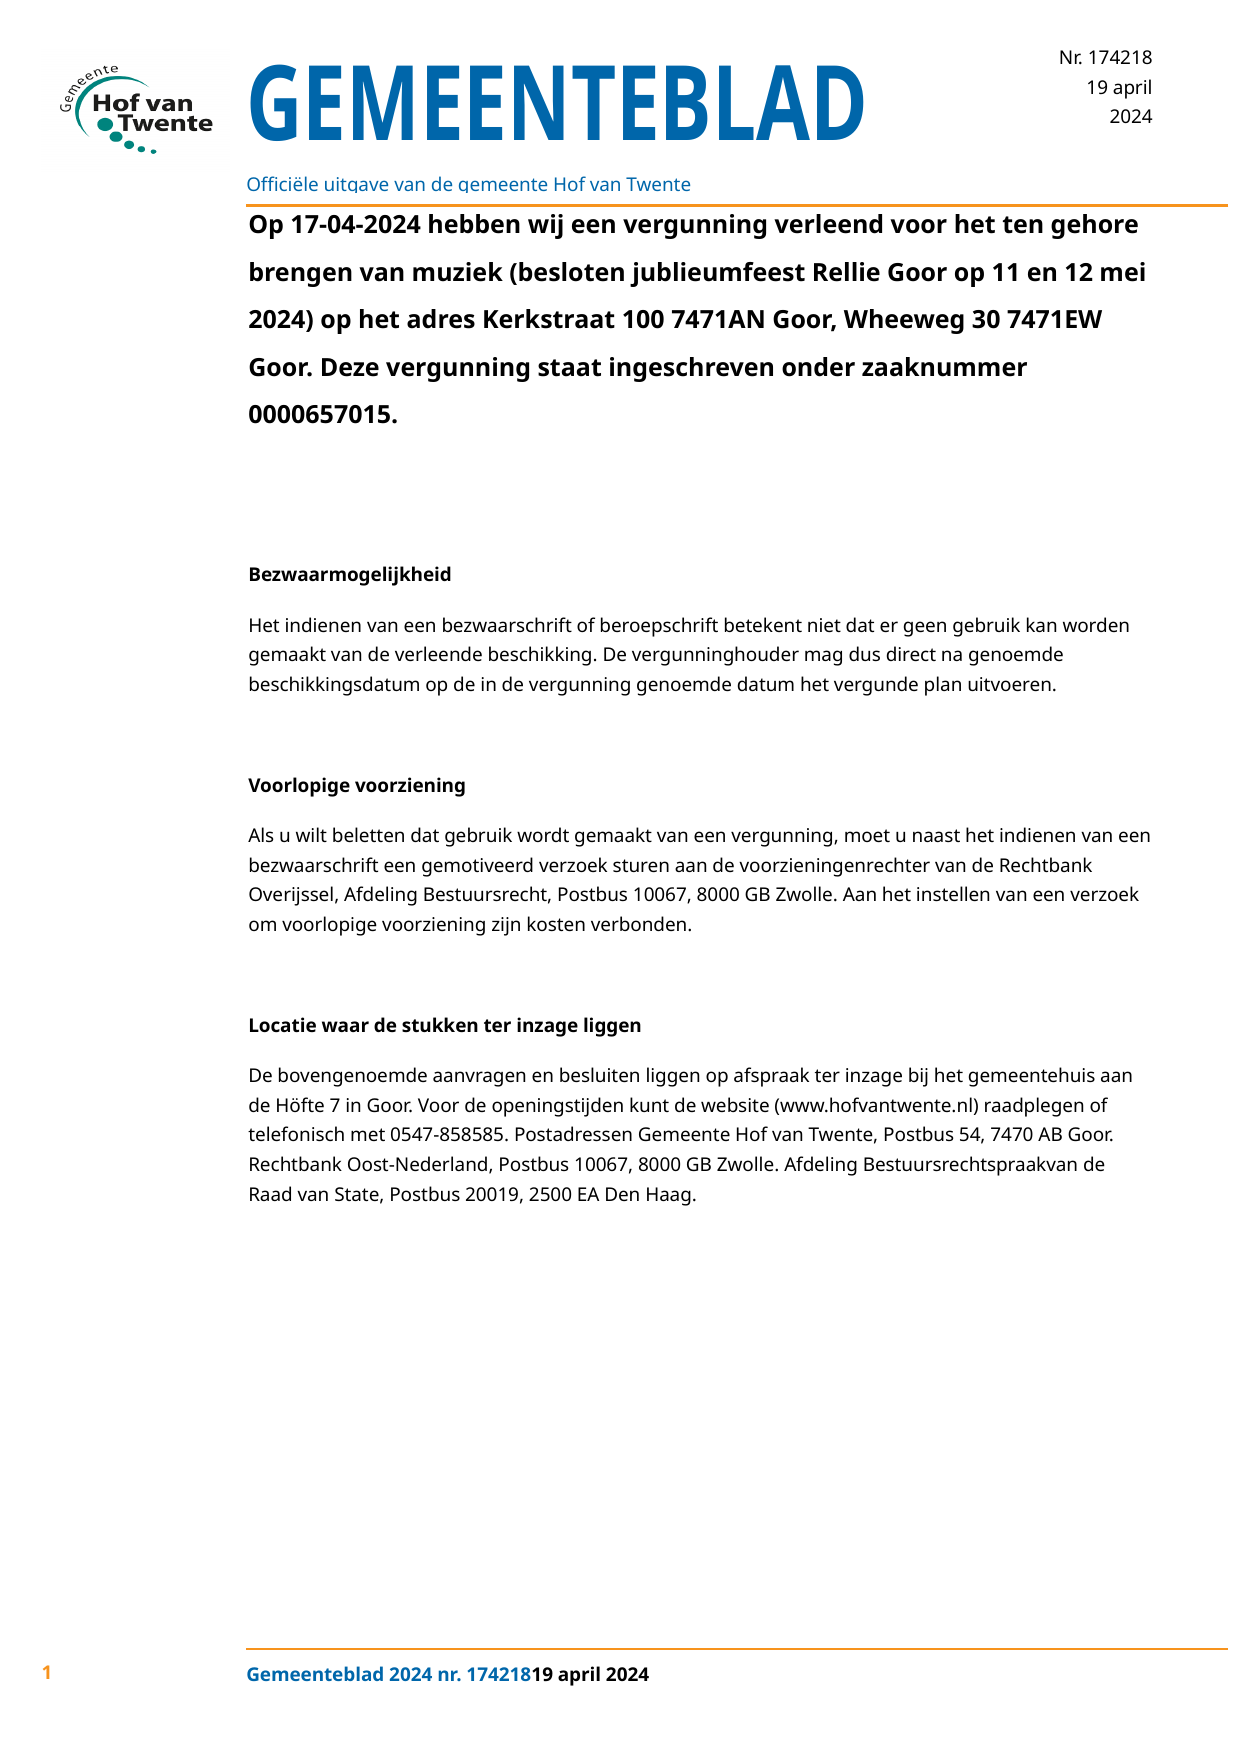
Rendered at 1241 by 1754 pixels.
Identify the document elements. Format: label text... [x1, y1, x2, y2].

picture [41, 47, 231, 172]
text Locatie waar de stukken ter inzage liggen [248, 1012, 1152, 1038]
text Voorlopige voorziening [248, 772, 1152, 798]
text Als u wilt beletten dat gebruik wordt gemaakt van een vergunning, moet u naast het indienen van een bezwaarschrift een gemotiveerd verzoek sturen aan de voorzieningenrechter van de Rechtbank Overijssel, Afdeling Bestuursrecht, Postbus 10067, 8000 GB Zwolle. Aan het instellen van een verzoek om voorlopige voorziening zijn kosten verbonden. [248, 822, 1152, 937]
text Bezwaarmogelijkheid [248, 562, 1152, 587]
text Het indienen van een bezwaarschrift of beroepschrift betekent niet dat er geen gebruik kan worden gemaakt van de verleende beschikking. De vergunninghouder mag dus direct na genoemde beschikkingsdatum op de in de vergunning genoemde datum het vergunde plan uitvoeren. [248, 612, 1152, 697]
text Op 17-04-2024 hebben wij een vergunning verleend voor het ten gehore brengen van muziek (besloten jublieumfeest Rellie Goor op 11 en 12 mei 2024) op het adres Kerkstraat 100 7471AN Goor, Wheeweg 30 7471EW Goor. Deze vergunning staat ingeschreven onder zaaknummer 0000657015. [248, 207, 1152, 431]
text De bovengenoemde aanvragen en besluiten liggen op afspraak ter inzage bij het gemeentehuis aan de Höfte 7 in Goor. Voor de openingstijden kunt de website (www.hofvantwente.nl) raadplegen of telefonisch met 0547-858585. Postadressen Gemeente Hof van Twente, Postbus 54, 7470 AB Goor. Rechtbank Oost-Nederland, Postbus 10067, 8000 GB Zwolle. Afdeling Bestuursrechtspraakvan de Raad van State, Postbus 20019, 2500 EA Den Haag. [248, 1062, 1152, 1206]
